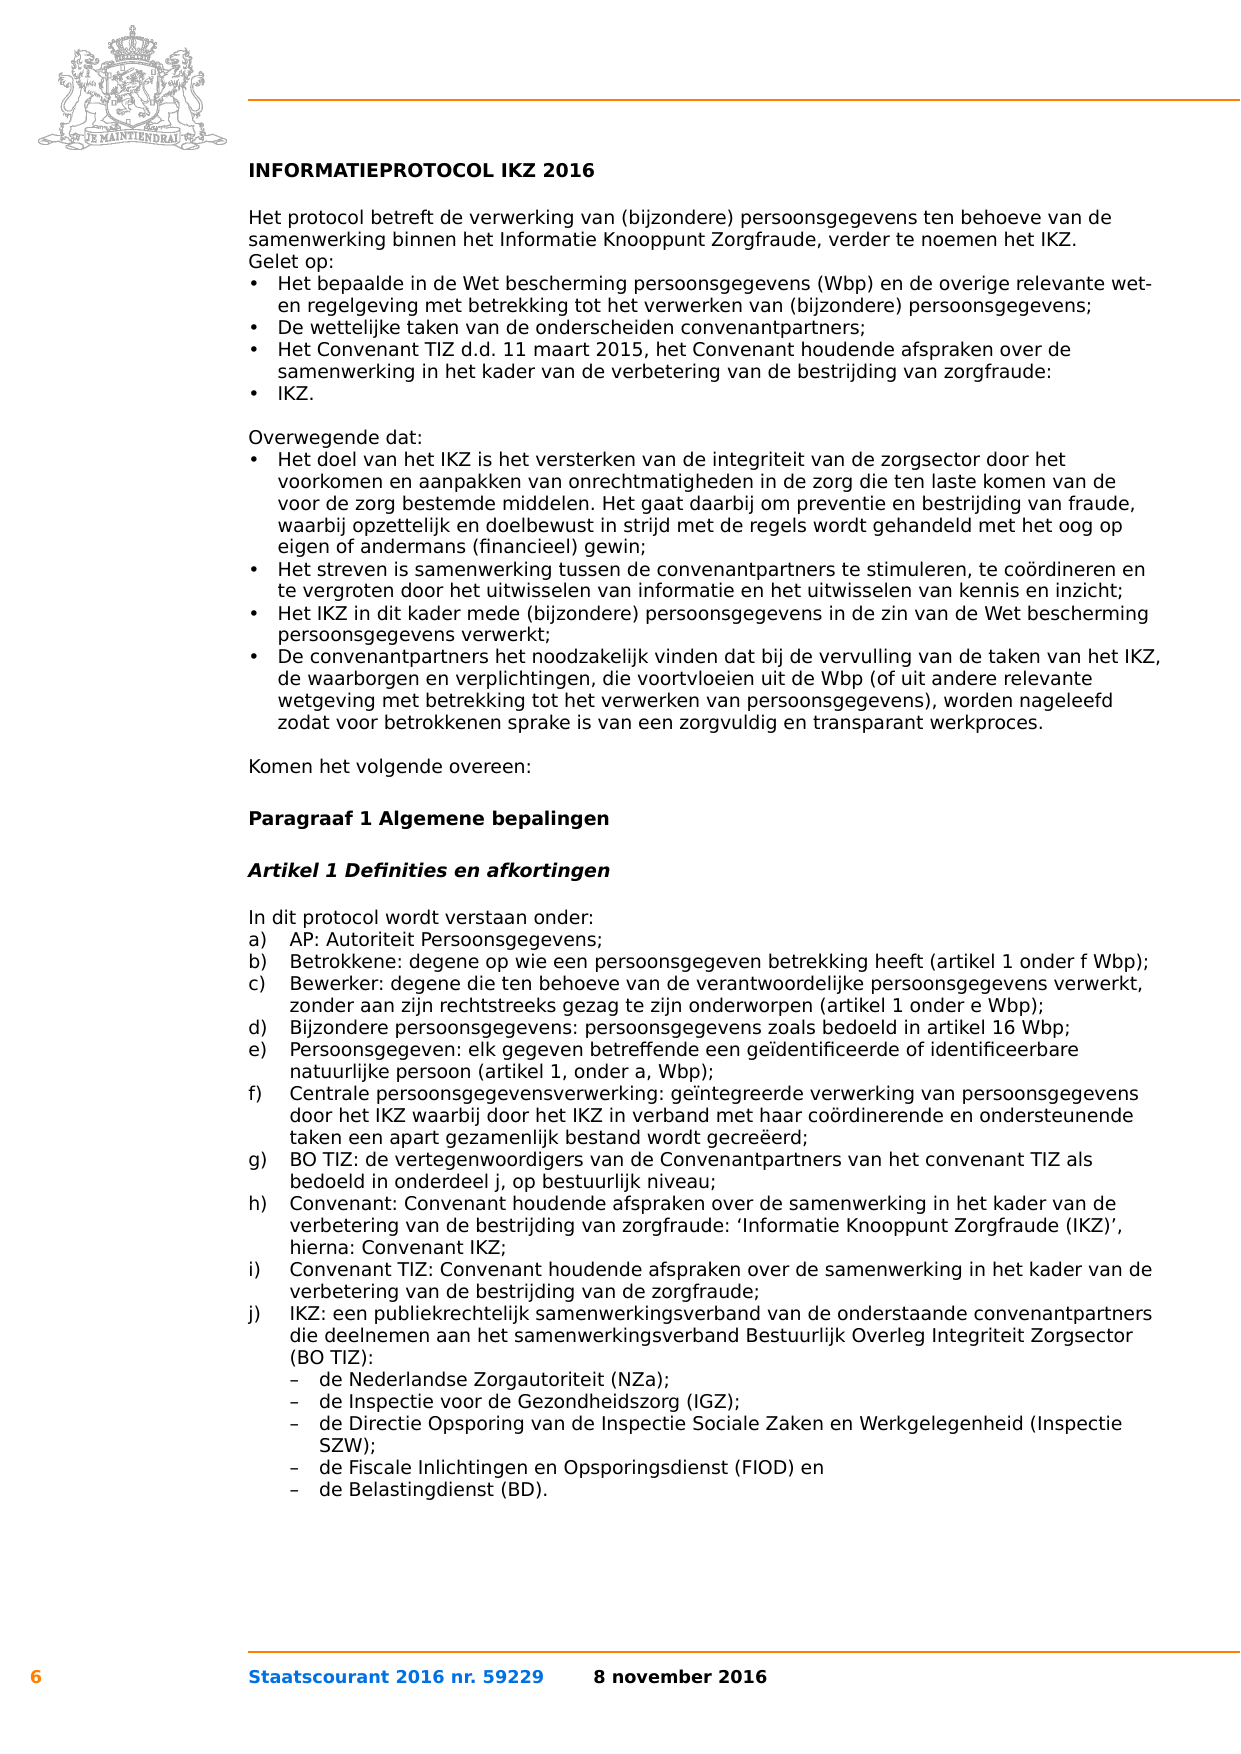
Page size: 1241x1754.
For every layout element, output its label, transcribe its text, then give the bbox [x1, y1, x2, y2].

text j) IKZ: een publiekrechtelijk samenwerkingsverband van de onderstaande convenantpartners die deelnemen aan het samenwerkingsverband Bestuurlijk Overleg Integriteit Zorgsector (BO TIZ): [248, 1303, 1163, 1369]
text – de Inspectie voor de Gezondheidszorg (IGZ); [289, 1391, 1163, 1413]
text – de Directie Opsporing van de Inspectie Sociale Zaken en Werkgelegenheid (Inspectie SZW); [289, 1413, 1163, 1457]
text • De wettelijke taken van de onderscheiden convenantpartners; [248, 317, 1163, 339]
text e) Persoonsgegeven: elk gegeven betreffende een geïdentificeerde of identificeerbare natuurlijke persoon (artikel 1, onder a, Wbp); [248, 1039, 1163, 1083]
text d) Bijzondere persoonsgegevens: persoonsgegevens zoals bedoeld in artikel 16 Wbp; [248, 1017, 1163, 1039]
picture [38, 25, 227, 150]
text Overwegende dat: [248, 427, 1163, 448]
text Gelet op: [248, 251, 1163, 273]
subtitle Paragraaf 1 Algemene bepalingen [248, 808, 1163, 830]
text • IKZ. [248, 383, 1163, 405]
text • Het Convenant TIZ d.d. 11 maart 2015, het Convenant houdende afspraken over de samenwerking in het kader van de verbetering van de bestrijding van zorgfraude: [248, 339, 1163, 383]
text a) AP: Autoriteit Persoonsgegevens; [248, 929, 1163, 951]
text Het protocol betreft de verwerking van (bijzondere) persoonsgegevens ten behoeve van de samenwerking binnen het Informatie Knooppunt Zorgfraude, verder te noemen het IKZ. [248, 207, 1163, 251]
text In dit protocol wordt verstaan onder: [248, 907, 1163, 929]
text • De convenantpartners het noodzakelijk vinden dat bij de vervulling van de taken van het IKZ, de waarborgen en verplichtingen, die voortvloeien uit de Wbp (of uit andere relevante wetgeving met betrekking tot het verwerken van persoonsgegevens), worden nageleefd zodat voor betrokkenen sprake is van een zorgvuldig en transparant werkproces. [248, 646, 1163, 734]
text b) Betrokkene: degene op wie een persoonsgegeven betrekking heeft (artikel 1 onder f Wbp); [248, 951, 1163, 973]
text Komen het volgende overeen: [248, 756, 1163, 778]
subtitle INFORMATIEPROTOCOL IKZ 2016 [248, 160, 1163, 182]
text • Het streven is samenwerking tussen de convenantpartners te stimuleren, te coördineren en te vergroten door het uitwisselen van informatie en het uitwisselen van kennis en inzicht; [248, 558, 1163, 602]
text • Het IKZ in dit kader mede (bijzondere) persoonsgegevens in de zin van de Wet bescherming persoonsgegevens verwerkt; [248, 602, 1163, 646]
text • Het bepaalde in de Wet bescherming persoonsgegevens (Wbp) en de overige relevante wet- en regelgeving met betrekking tot het verwerken van (bijzondere) persoonsgegevens; [248, 273, 1163, 317]
text • Het doel van het IKZ is het versterken van de integriteit van de zorgsector door het voorkomen en aanpakken van onrechtmatigheden in de zorg die ten laste komen van de voor de zorg bestemde middelen. Het gaat daarbij om preventie en bestrijding van fraude, waarbij opzettelijk en doelbewust in strijd met de regels wordt gehandeld met het oog op eigen of andermans (financieel) gewin; [248, 448, 1163, 558]
text – de Fiscale Inlichtingen en Opsporingsdienst (FIOD) en [289, 1457, 1163, 1478]
text c) Bewerker: degene die ten behoeve van de verantwoordelijke persoonsgegevens verwerkt, zonder aan zijn rechtstreeks gezag te zijn onderworpen (artikel 1 onder e Wbp); [248, 973, 1163, 1017]
text h) Convenant: Convenant houdende afspraken over de samenwerking in het kader van de verbetering van de bestrijding van zorgfraude: ‘Informatie Knooppunt Zorgfraude (IKZ)’, hierna: Convenant IKZ; [248, 1193, 1163, 1259]
text – de Nederlandse Zorgautoriteit (NZa); [289, 1369, 1163, 1391]
text – de Belastingdienst (BD). [289, 1478, 1163, 1501]
text f) Centrale persoonsgegevensverwerking: geïntegreerde verwerking van persoonsgegevens door het IKZ waarbij door het IKZ in verband met haar coördinerende en ondersteunende taken een apart gezamenlijk bestand wordt gecreëerd; [248, 1083, 1163, 1149]
text g) BO TIZ: de vertegenwoordigers van de Convenantpartners van het convenant TIZ als bedoeld in onderdeel j, op bestuurlijk niveau; [248, 1149, 1163, 1193]
text i) Convenant TIZ: Convenant houdende afspraken over de samenwerking in het kader van de verbetering van de bestrijding van de zorgfraude; [248, 1259, 1163, 1303]
subtitle Artikel 1 Definities en afkortingen [248, 860, 1163, 882]
